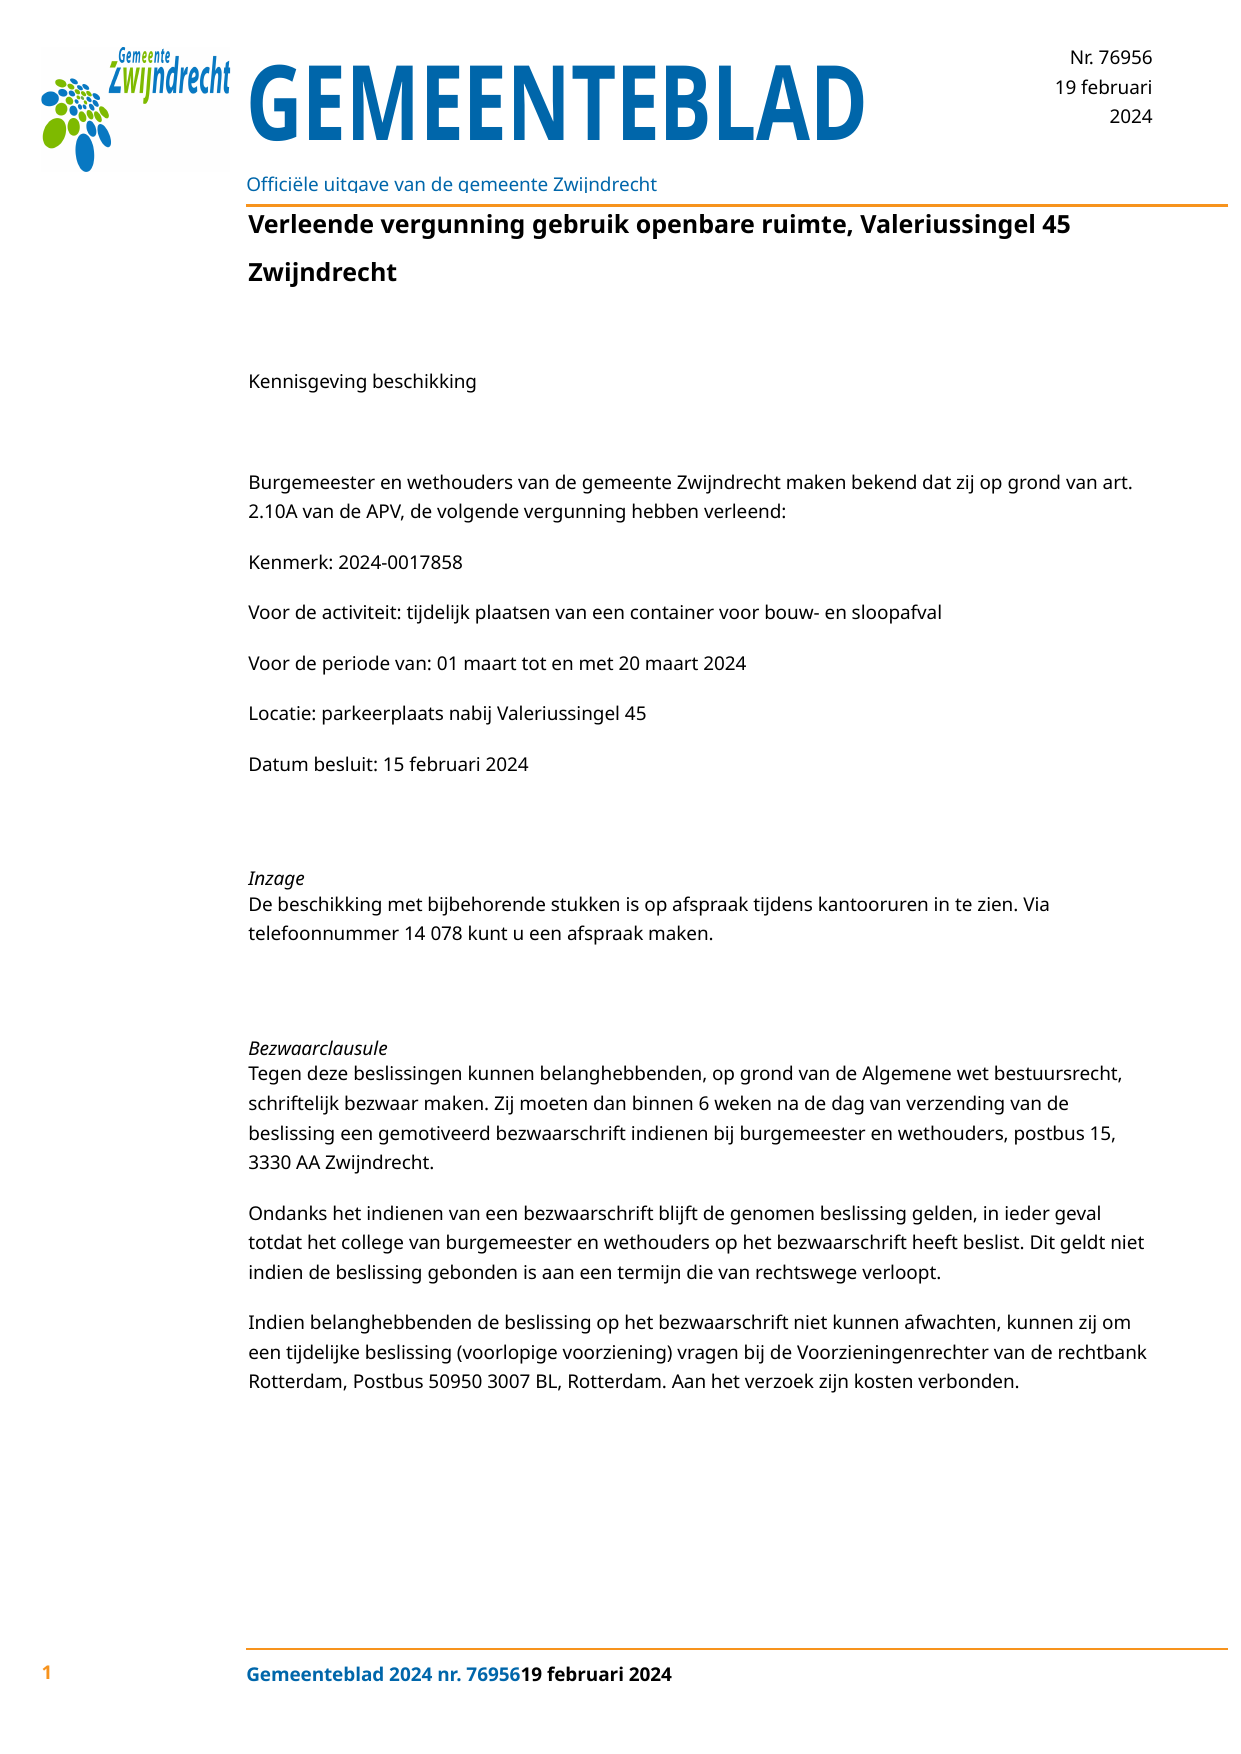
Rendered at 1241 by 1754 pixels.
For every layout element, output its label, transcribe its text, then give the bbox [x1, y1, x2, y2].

text De beschikking met bijbehorende stukken is op afspraak tijdens kantooruren in te zien. Via telefoonnummer 14 078 kunt u een afspraak maken. [248, 891, 1152, 946]
text Bezwaarclausule [248, 1035, 1152, 1061]
text Verleende vergunning gebruik openbare ruimte, Valeriussingel 45 Zwijndrecht [248, 207, 1152, 288]
text Tegen deze beslissingen kunnen belanghebbenden, op grond van de Algemene wet bestuursrecht, schriftelijk bezwaar maken. Zij moeten dan binnen 6 weken na de dag van verzending van de beslissing een gemotiveerd bezwaarschrift indienen bij burgemeester en wethouders, postbus 15, 3330 AA Zwijndrecht. [248, 1061, 1152, 1175]
text Voor de activiteit: tijdelijk plaatsen van een container voor bouw- en sloopafval [248, 599, 1152, 625]
text Kenmerk: 2024-0017858 [248, 549, 1152, 575]
picture [41, 47, 231, 172]
text Voor de periode van: 01 maart tot en met 20 maart 2024 [248, 650, 1152, 676]
text Locatie: parkeerplaats nabij Valeriussingel 45 [248, 700, 1152, 726]
text Inzage [248, 865, 1152, 891]
text Ondanks het indienen van een bezwaarschrift blijft de genomen beslissing gelden, in ieder geval totdat het college van burgemeester en wethouders op het bezwaarschrift heeft beslist. Dit geldt niet indien de beslissing gebonden is aan een termijn die van rechtswege verloopt. [248, 1200, 1152, 1285]
text Datum besluit: 15 februari 2024 [248, 751, 1152, 777]
text Burgemeester en wethouders van de gemeente Zwijndrecht maken bekend dat zij op grond van art. 2.10A van de APV, de volgende vergunning hebben verleend: [248, 469, 1152, 524]
text Kennisgeving beschikking [248, 368, 1152, 394]
text Indien belanghebbenden de beslissing op het bezwaarschrift niet kunnen afwachten, kunnen zij om een tijdelijke beslissing (voorlopige voorziening) vragen bij de Voorzieningenrechter van de rechtbank Rotterdam, Postbus 50950 3007 BL, Rotterdam. Aan het verzoek zijn kosten verbonden. [248, 1309, 1152, 1394]
